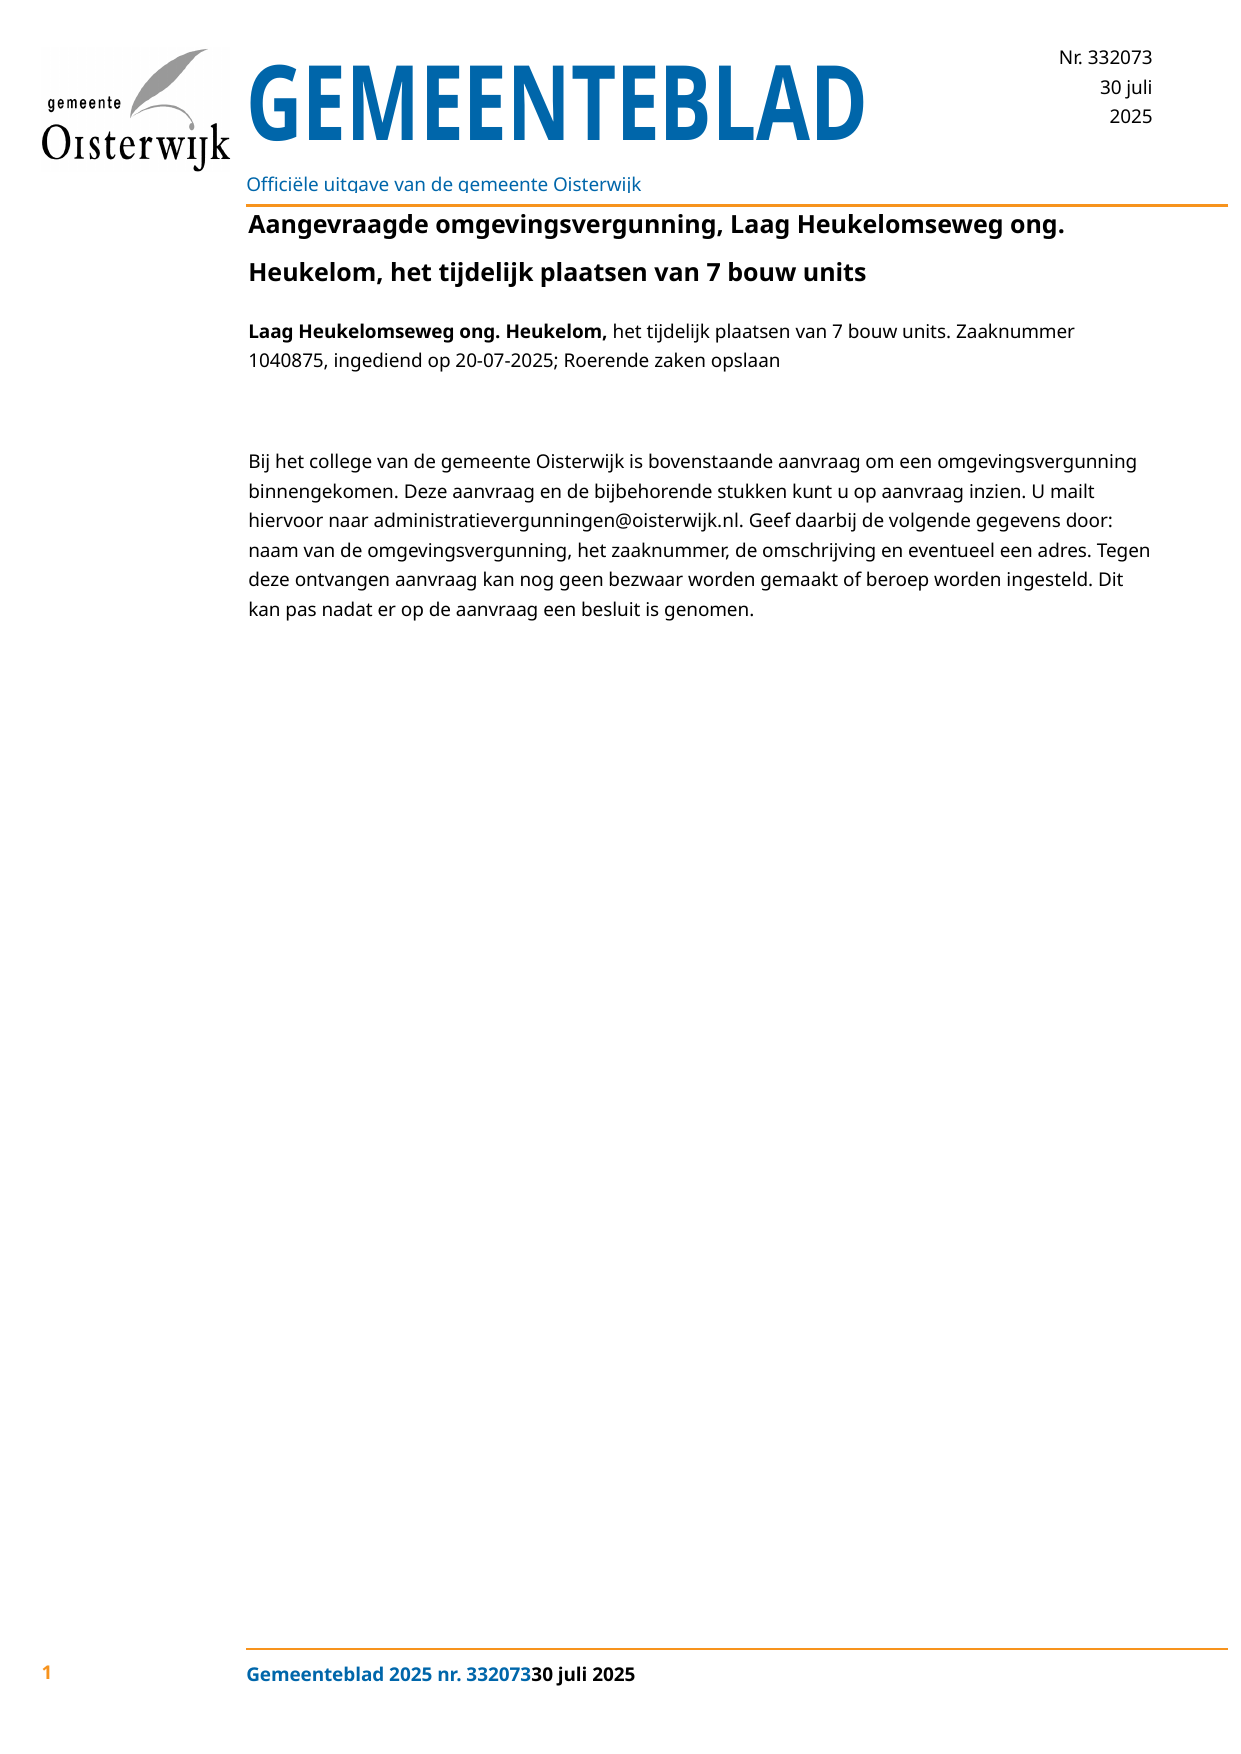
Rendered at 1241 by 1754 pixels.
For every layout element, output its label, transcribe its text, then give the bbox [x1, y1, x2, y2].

picture [41, 47, 231, 172]
text Bij het college van de gemeente Oisterwijk is bovenstaande aanvraag om een omgevingsvergunning binnengekomen. Deze aanvraag en de bijbehorende stukken kunt u op aanvraag inzien. U mailt hiervoor naar administratievergunningen@oisterwijk.nl. Geef daarbij de volgende gegevens door: naam van de omgevingsvergunning, het zaaknummer, de omschrijving en eventueel een adres. Tegen deze ontvangen aanvraag kan nog geen bezwaar worden gemaakt of beroep worden ingesteld. Dit kan pas nadat er op de aanvraag een besluit is genomen. [248, 448, 1152, 622]
text Aangevraagde omgevingsvergunning, Laag Heukelomseweg ong. Heukelom, het tijdelijk plaatsen van 7 bouw units [248, 207, 1152, 288]
text Laag Heukelomseweg ong. Heukelom, het tijdelijk plaatsen van 7 bouw units. Zaaknummer 1040875, ingediend op 20-07-2025; Roerende zaken opslaan [248, 318, 1152, 373]
